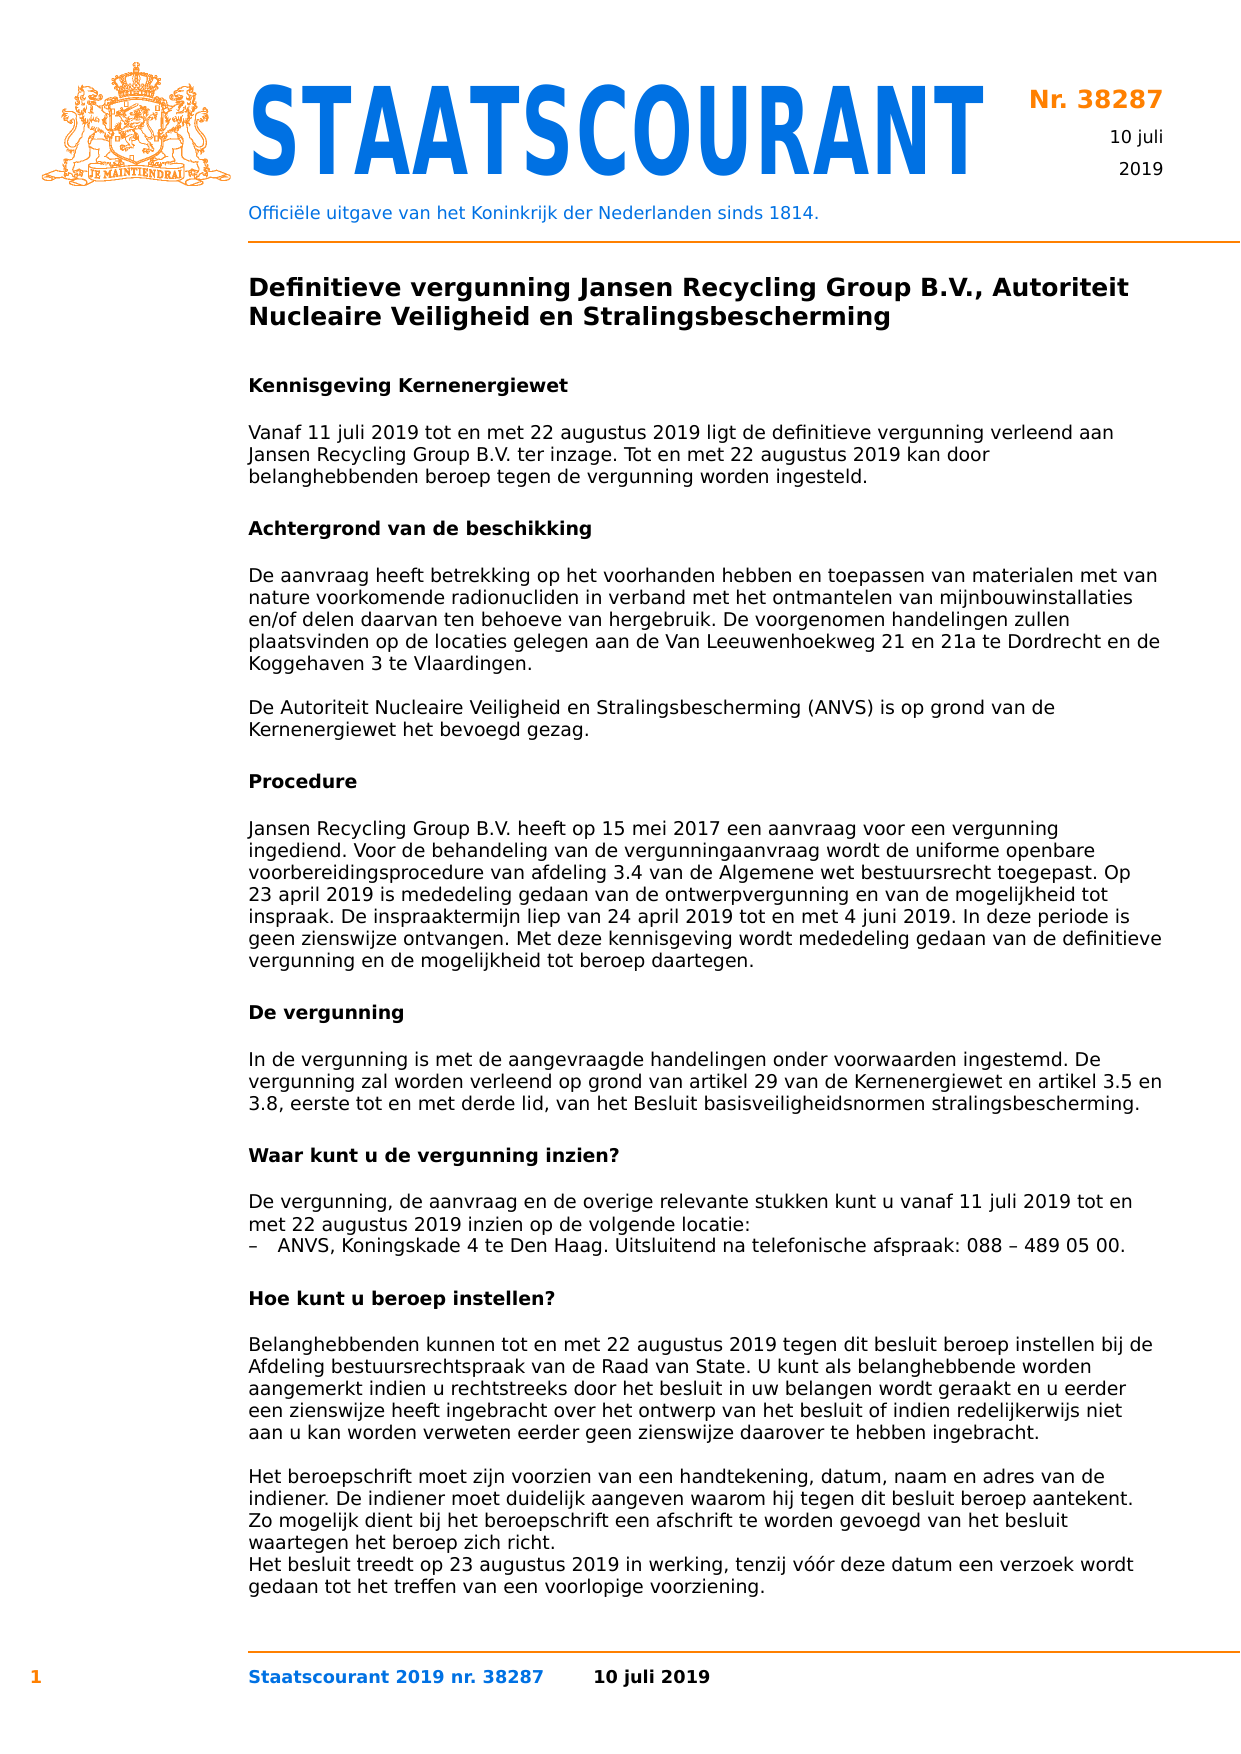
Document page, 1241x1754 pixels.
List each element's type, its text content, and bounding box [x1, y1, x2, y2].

subtitle Definitieve vergunning Jansen Recycling Group B.V., Autoriteit Nucleaire Veiligheid en Stralingsbescherming [248, 273, 1163, 331]
table_cell 2019 [998, 153, 1240, 203]
subtitle Hoe kunt u beroep instellen? [248, 1287, 1163, 1309]
table_cell 10 juli [998, 121, 1240, 153]
text Het besluit treedt op 23 augustus 2019 in werking, tenzij vóór deze datum een verzoek wordt gedaan tot het treffen van een voorlopige voorziening. [248, 1554, 1163, 1598]
subtitle Achtergrond van de beschikking [248, 518, 1163, 540]
table_header Nr. 38287 [998, 62, 1240, 121]
text – ANVS, Koningskade 4 te Den Haag. Uitsluitend na telefonische afspraak: 088 – 489 05 00. [248, 1235, 1163, 1257]
subtitle De vergunning [248, 1002, 1163, 1023]
picture [41, 62, 231, 186]
subtitle Procedure [248, 771, 1163, 793]
table_cell Officiële uitgave van het Koninkrijk der Nederlanden sinds 1814. [248, 203, 1240, 241]
text Jansen Recycling Group B.V. heeft op 15 mei 2017 een aanvraag voor een vergunning ingediend. Voor de behandeling van de vergunningaanvraag wordt de uniforme openbare voorbereidingsprocedure van afdeling 3.4 van de Algemene wet bestuursrecht toegepast. Op 23 april 2019 is mededeling gedaan van de ontwerpvergunning en van de mogelijkheid tot inspraak. De inspraaktermijn liep van 24 april 2019 tot en met 4 juni 2019. In deze periode is geen zienswijze ontvangen. Met deze kennisgeving wordt mededeling gedaan van de definitieve vergunning en de mogelijkheid tot beroep daartegen. [248, 818, 1163, 972]
text De Autoriteit Nucleaire Veiligheid en Stralingsbescherming (ANVS) is op grond van de Kernenergiewet het bevoegd gezag. [248, 697, 1163, 741]
text In de vergunning is met de aangevraagde handelingen onder voorwaarden ingestemd. De vergunning zal worden verleend op grond van artikel 29 van de Kernenergiewet en artikel 3.5 en 3.8, eerste tot en met derde lid, van het Besluit basisveiligheidsnormen stralingsbescherming. [248, 1048, 1163, 1114]
text De aanvraag heeft betrekking op het voorhanden hebben en toepassen van materialen met van nature voorkomende radionucliden in verband met het ontmantelen van mijnbouwinstallaties en/of delen daarvan ten behoeve van hergebruik. De voorgenomen handelingen zullen plaatsvinden op de locaties gelegen aan de Van Leeuwenhoekweg 21 en 21a te Dordrecht en de Koggehaven 3 te Vlaardingen. [248, 565, 1163, 675]
text De vergunning, de aanvraag en de overige relevante stukken kunt u vanaf 11 juli 2019 tot en met 22 augustus 2019 inzien op de volgende locatie: [248, 1191, 1163, 1235]
text Het beroepschrift moet zijn voorzien van een handtekening, datum, naam en adres van de indiener. De indiener moet duidelijk aangeven waarom hij tegen dit besluit beroep aantekent. Zo mogelijk dient bij het beroepschrift een afschrift te worden gevoegd van het besluit waartegen het beroep zich richt. [248, 1466, 1163, 1554]
text Vanaf 11 juli 2019 tot en met 22 augustus 2019 ligt de definitieve vergunning verleend aan Jansen Recycling Group B.V. ter inzage. Tot en met 22 augustus 2019 kan door belanghebbenden beroep tegen de vergunning worden ingesteld. [248, 422, 1163, 488]
table_header STAATSCOURANT [248, 62, 998, 203]
subtitle Waar kunt u de vergunning inzien? [248, 1144, 1163, 1166]
text Belanghebbenden kunnen tot en met 22 augustus 2019 tegen dit besluit beroep instellen bij de Afdeling bestuursrechtspraak van de Raad van State. U kunt als belanghebbende worden aangemerkt indien u rechtstreeks door het besluit in uw belangen wordt geraakt en u eerder een zienswijze heeft ingebracht over het ontwerp van het besluit of indien redelijkerwijs niet aan u kan worden verweten eerder geen zienswijze daarover te hebben ingebracht. [248, 1334, 1163, 1444]
table_header [25, 62, 248, 241]
subtitle Kennisgeving Kernenergiewet [248, 375, 1163, 397]
